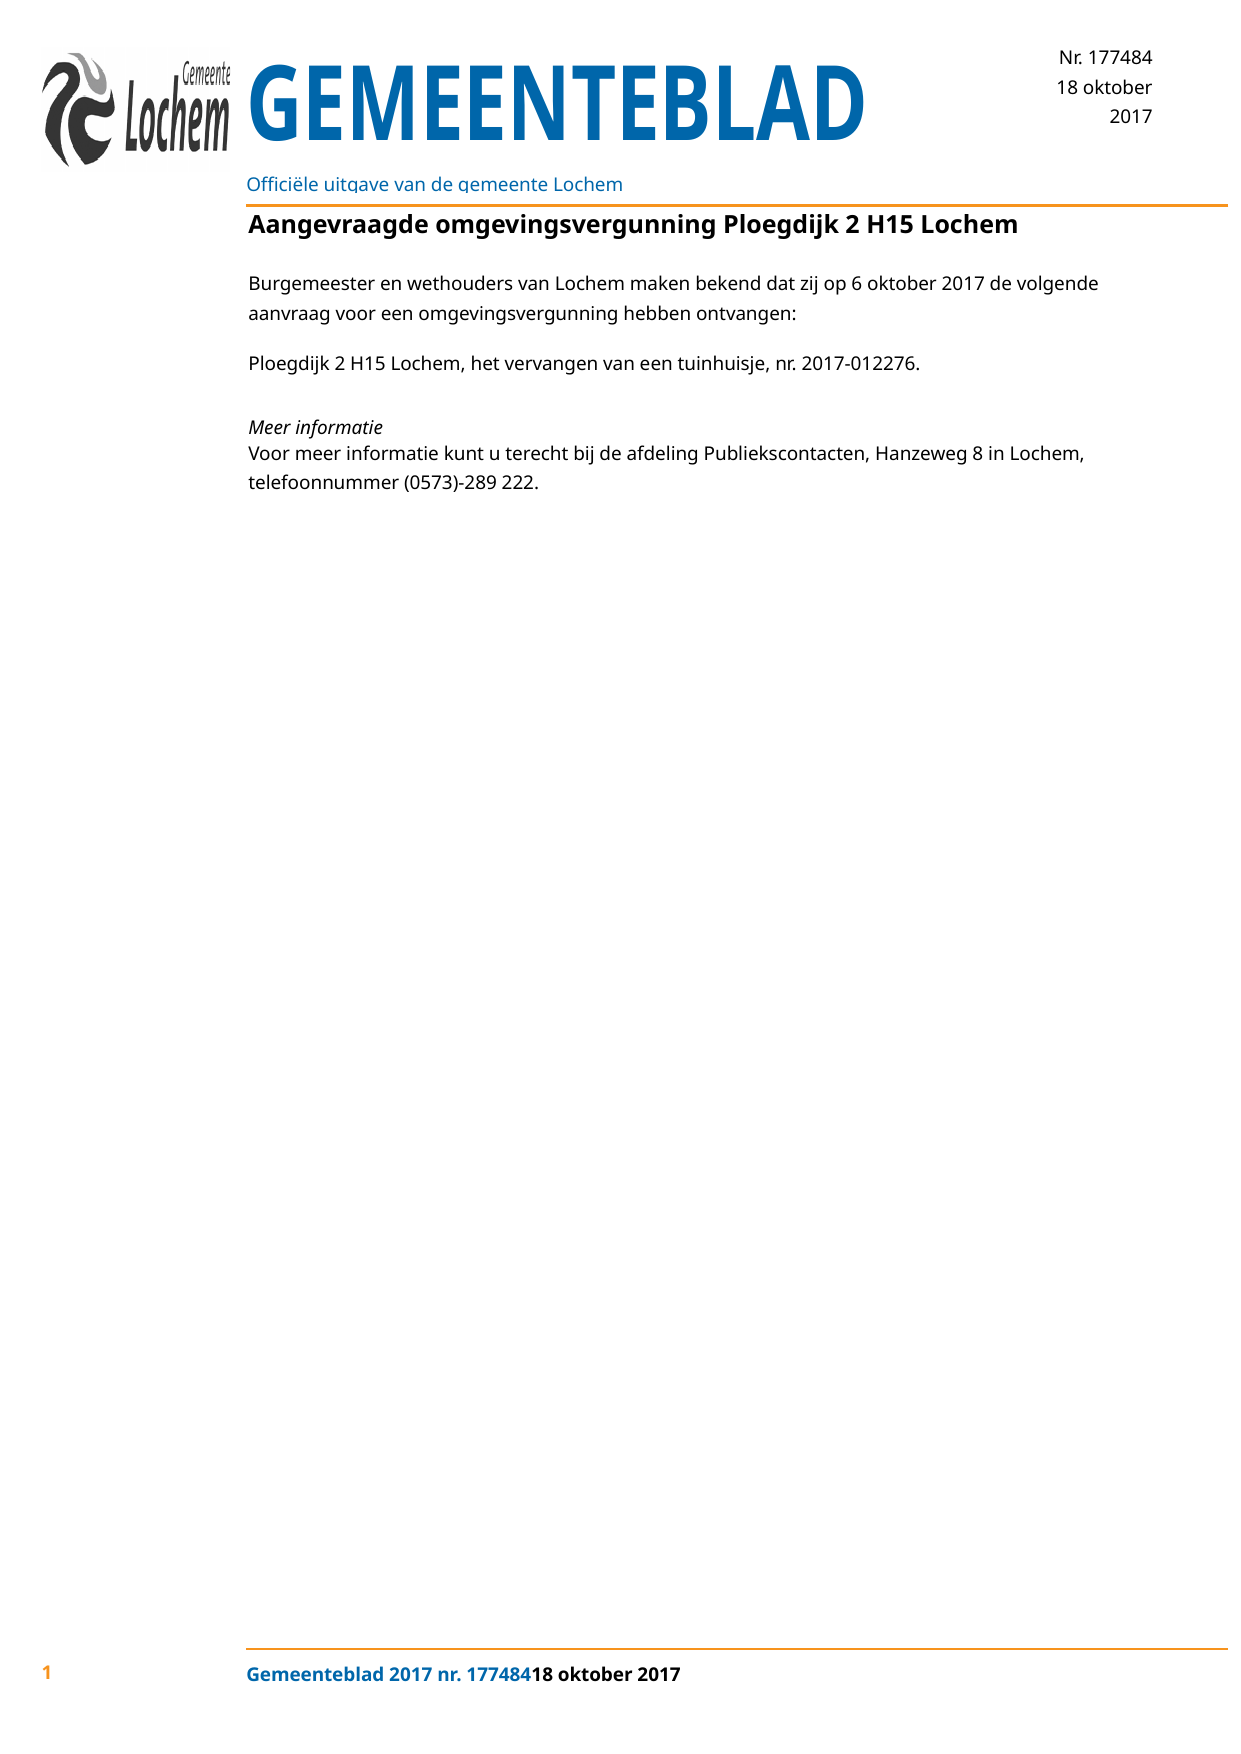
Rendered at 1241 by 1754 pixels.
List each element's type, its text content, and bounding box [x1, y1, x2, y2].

text Aangevraagde omgevingsvergunning Ploegdijk 2 H15 Lochem [248, 207, 1152, 241]
text Voor meer informatie kunt u terecht bij de afdeling Publiekscontacten, Hanzeweg 8 in Lochem, telefoonnummer (0573)-289 222. [248, 440, 1152, 495]
picture [41, 47, 231, 172]
text Ploegdijk 2 H15 Lochem, het vervangen van een tuinhuisje, nr. 2017-012276. [248, 350, 1152, 376]
text Burgemeester en wethouders van Lochem maken bekend dat zij op 6 oktober 2017 de volgende aanvraag voor een omgevingsvergunning hebben ontvangen: [248, 270, 1152, 326]
text Meer informatie [248, 414, 1152, 440]
